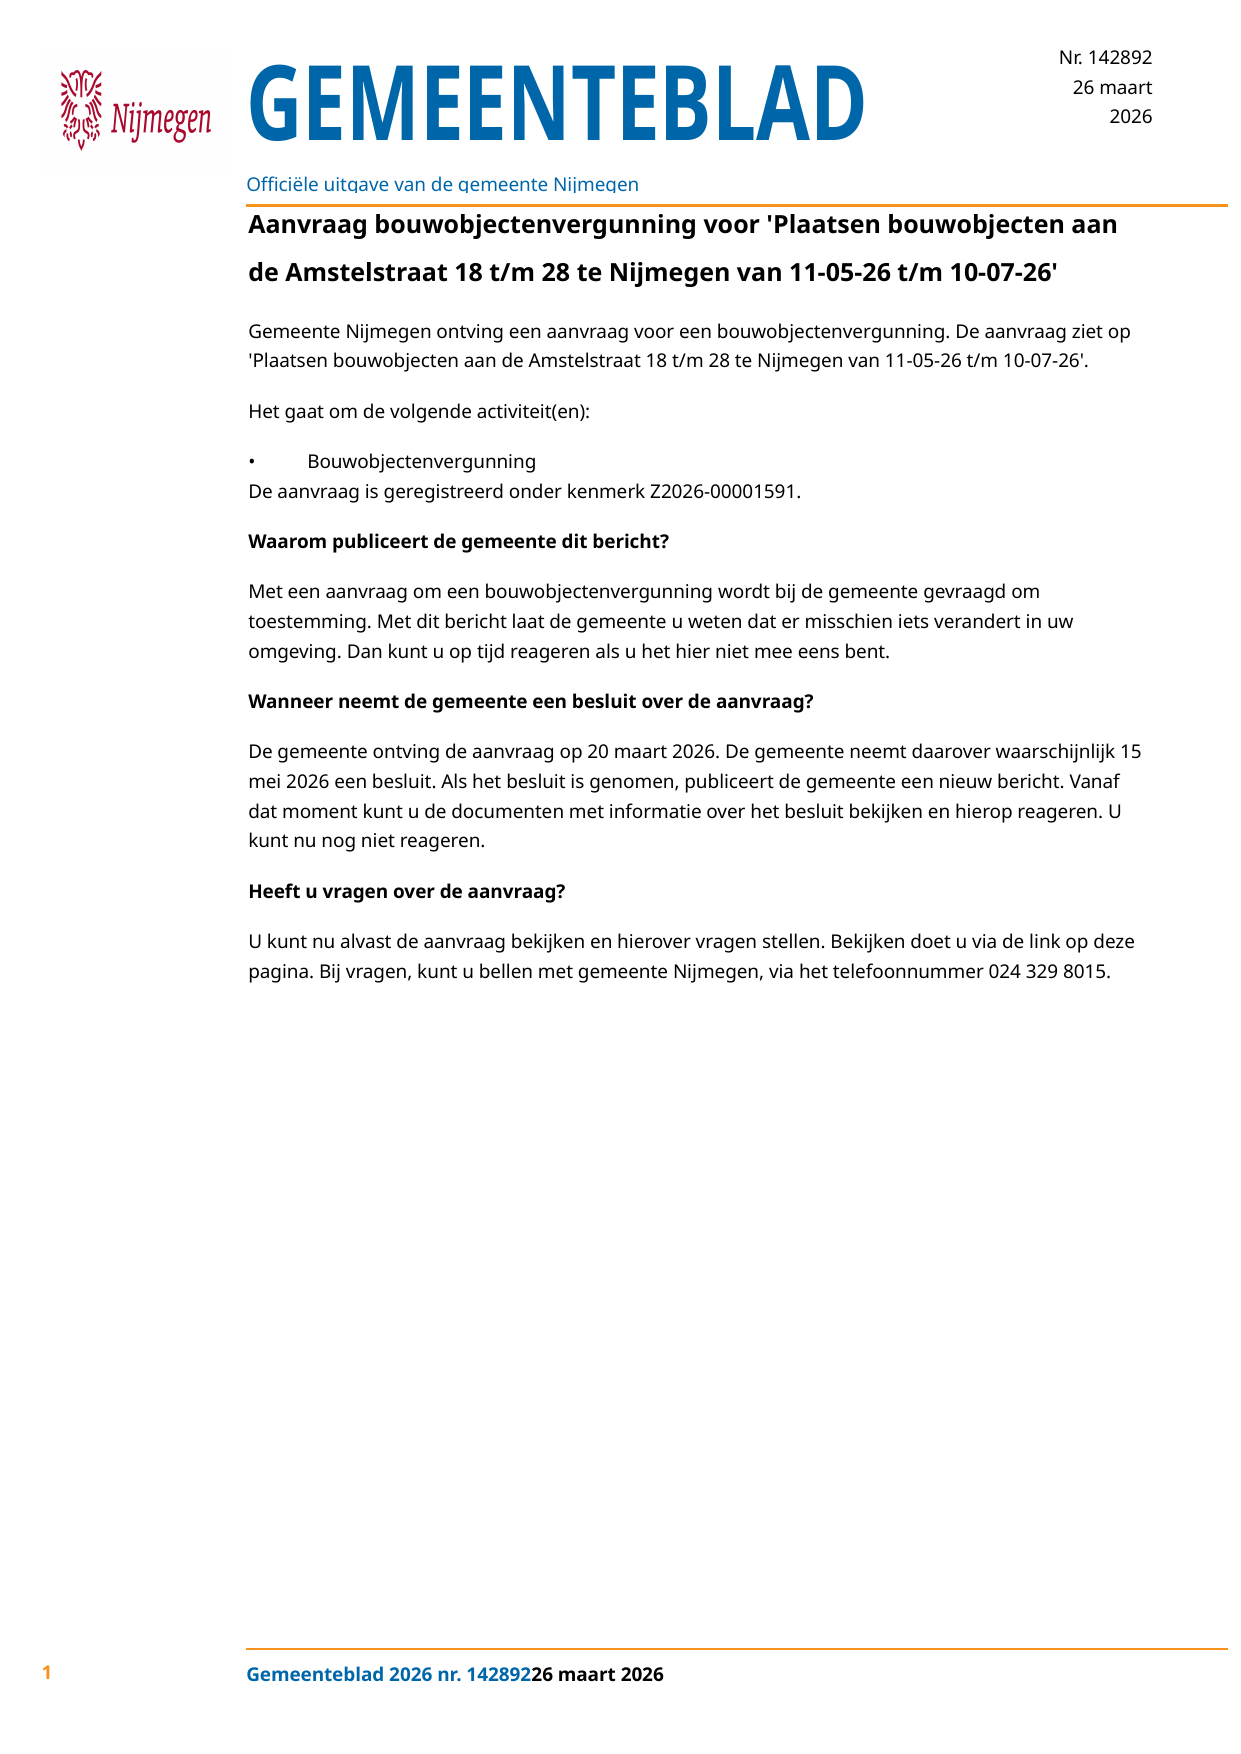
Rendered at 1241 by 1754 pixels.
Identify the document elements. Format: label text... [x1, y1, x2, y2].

text Met een aanvraag om een bouwobjectenvergunning wordt bij de gemeente gevraagd om toestemming. Met dit bericht laat de gemeente u weten dat er misschien iets verandert in uw omgeving. Dan kunt u op tijd reageren als u het hier niet mee eens bent. [248, 579, 1152, 664]
text Gemeente Nijmegen ontving een aanvraag voor een bouwobjectenvergunning. De aanvraag ziet op 'Plaatsen bouwobjecten aan de Amstelstraat 18 t/m 28 te Nijmegen van 11-05-26 t/m 10-07-26'. [248, 318, 1152, 373]
list Bouwobjectenvergunning [248, 448, 1152, 474]
text Het gaat om de volgende activiteit(en): [248, 398, 1152, 424]
picture [41, 47, 231, 172]
text Heeft u vragen over de aanvraag? [248, 878, 1152, 904]
text Waarom publiceert de gemeente dit bericht? [248, 528, 1152, 554]
text De aanvraag is geregistreerd onder kenmerk Z2026-00001591. [248, 478, 1152, 504]
text Aanvraag bouwobjectenvergunning voor 'Plaatsen bouwobjecten aan de Amstelstraat 18 t/m 28 te Nijmegen van 11-05-26 t/m 10-07-26' [248, 207, 1152, 288]
text U kunt nu alvast de aanvraag bekijken en hierover vragen stellen. Bekijken doet u via de link op deze pagina. Bij vragen, kunt u bellen met gemeente Nijmegen, via het telefoonnummer 024 329 8015. [248, 928, 1152, 984]
text Wanneer neemt de gemeente een besluit over de aanvraag? [248, 688, 1152, 714]
text De gemeente ontving de aanvraag op 20 maart 2026. De gemeente neemt daarover waarschijnlijk 15 mei 2026 een besluit. Als het besluit is genomen, publiceert de gemeente een nieuw bericht. Vanaf dat moment kunt u de documenten met informatie over het besluit bekijken en hierop reageren. U kunt nu nog niet reageren. [248, 739, 1152, 853]
